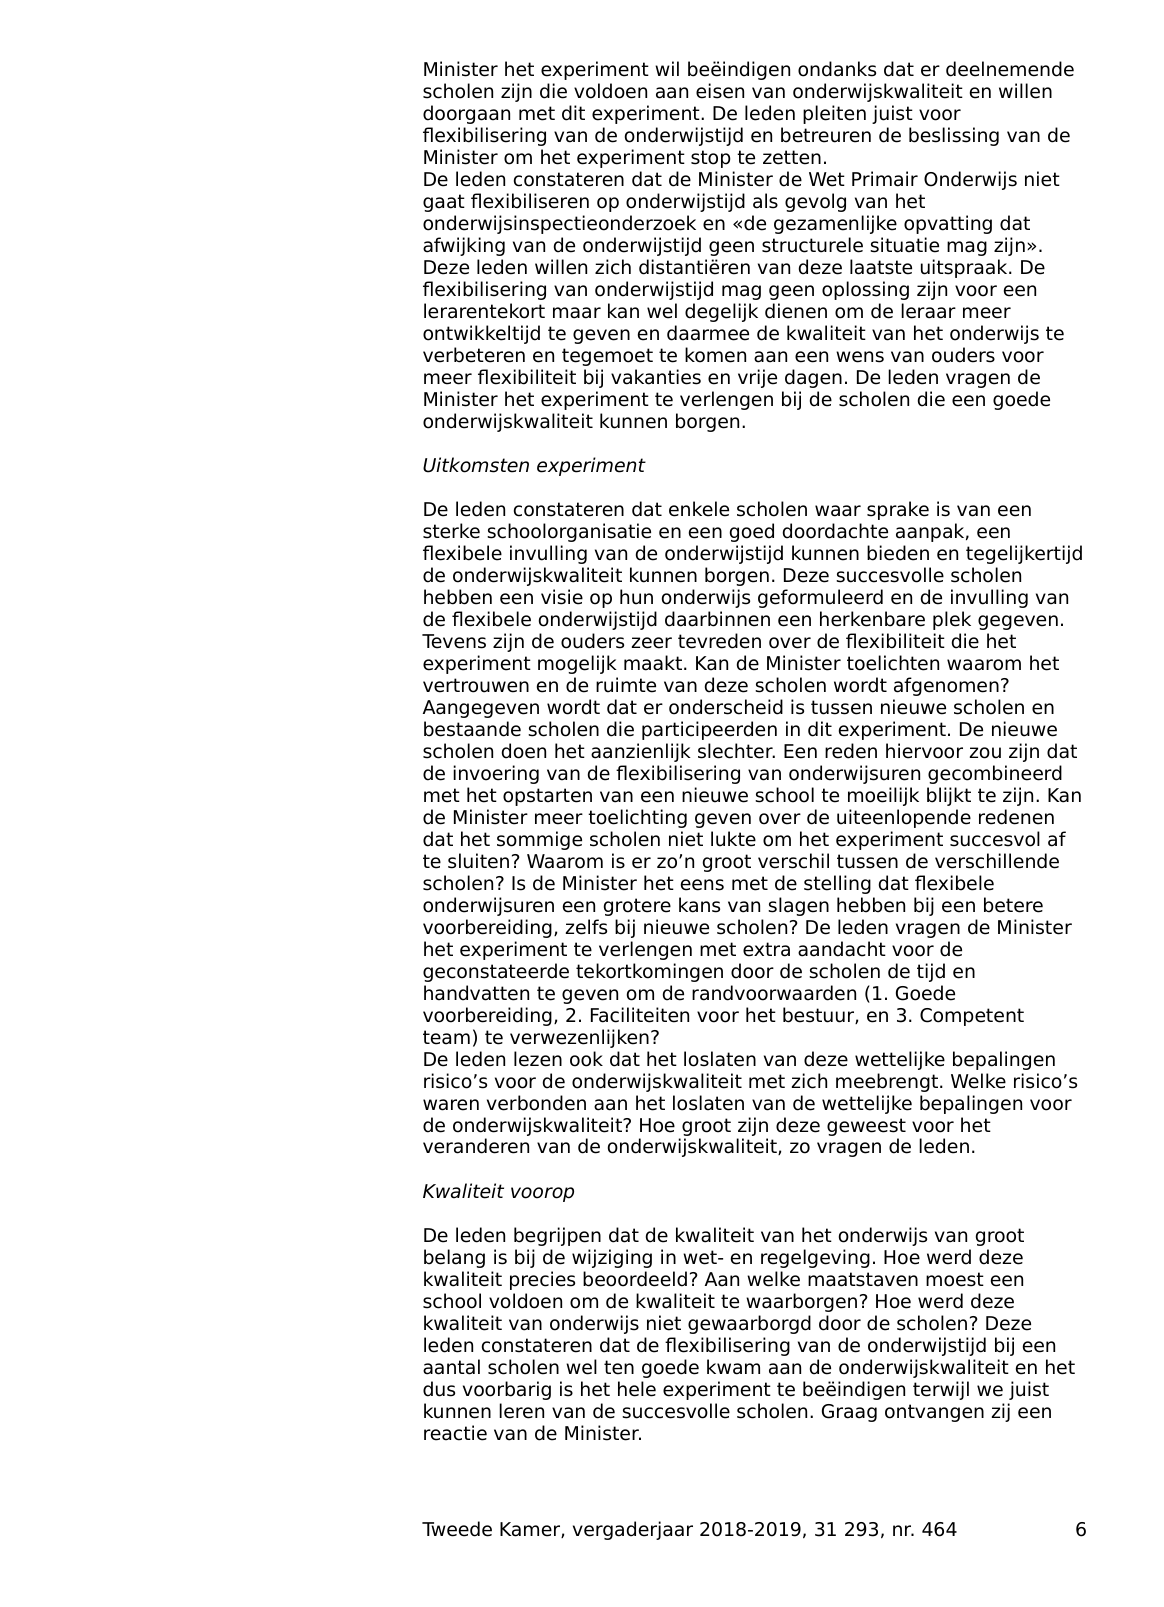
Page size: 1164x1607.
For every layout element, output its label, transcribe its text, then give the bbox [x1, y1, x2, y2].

text Minister het experiment wil beëindigen ondanks dat er deelnemende scholen zijn die voldoen aan eisen van onderwijskwaliteit en willen doorgaan met dit experiment. De leden pleiten juist voor flexibilisering van de onderwijstijd en betreuren de beslissing van de Minister om het experiment stop te zetten. [422, 59, 1087, 169]
text De leden constateren dat enkele scholen waar sprake is van een sterke schoolorganisatie en een goed doordachte aanpak, een flexibele invulling van de onderwijstijd kunnen bieden en tegelijkertijd de onderwijskwaliteit kunnen borgen. Deze succesvolle scholen hebben een visie op hun onderwijs geformuleerd en de invulling van de flexibele onderwijstijd daarbinnen een herkenbare plek gegeven. Tevens zijn de ouders zeer tevreden over de flexibiliteit die het experiment mogelijk maakt. Kan de Minister toelichten waarom het vertrouwen en de ruimte van deze scholen wordt afgenomen? [422, 499, 1087, 697]
subtitle Kwaliteit voorop [422, 1181, 1087, 1203]
subtitle Uitkomsten experiment [422, 455, 1087, 477]
text De leden lezen ook dat het loslaten van deze wettelijke bepalingen risico’s voor de onderwijskwaliteit met zich meebrengt. Welke risico’s waren verbonden aan het loslaten van de wettelijke bepalingen voor de onderwijskwaliteit? Hoe groot zijn deze geweest voor het veranderen van de onderwijskwaliteit, zo vragen de leden. [422, 1048, 1087, 1158]
text De leden constateren dat de Minister de Wet Primair Onderwijs niet gaat flexibiliseren op onderwijstijd als gevolg van het onderwijsinspectieonderzoek en «de gezamenlijke opvatting dat afwijking van de onderwijstijd geen structurele situatie mag zijn». Deze leden willen zich distantiëren van deze laatste uitspraak. De flexibilisering van onderwijstijd mag geen oplossing zijn voor een lerarentekort maar kan wel degelijk dienen om de leraar meer ontwikkeltijd te geven en daarmee de kwaliteit van het onderwijs te verbeteren en tegemoet te komen aan een wens van ouders voor meer flexibiliteit bij vakanties en vrije dagen. De leden vragen de Minister het experiment te verlengen bij de scholen die een goede onderwijskwaliteit kunnen borgen. [422, 169, 1087, 433]
text De leden begrijpen dat de kwaliteit van het onderwijs van groot belang is bij de wijziging in wet- en regelgeving. Hoe werd deze kwaliteit precies beoordeeld? Aan welke maatstaven moest een school voldoen om de kwaliteit te waarborgen? Hoe werd deze kwaliteit van onderwijs niet gewaarborgd door de scholen? Deze leden constateren dat de flexibilisering van de onderwijstijd bij een aantal scholen wel ten goede kwam aan de onderwijskwaliteit en het dus voorbarig is het hele experiment te beëindigen terwijl we juist kunnen leren van de succesvolle scholen. Graag ontvangen zij een reactie van de Minister. [422, 1225, 1087, 1444]
text Aangegeven wordt dat er onderscheid is tussen nieuwe scholen en bestaande scholen die participeerden in dit experiment. De nieuwe scholen doen het aanzienlijk slechter. Een reden hiervoor zou zijn dat de invoering van de flexibilisering van onderwijsuren gecombineerd met het opstarten van een nieuwe school te moeilijk blijkt te zijn. Kan de Minister meer toelichting geven over de uiteenlopende redenen dat het sommige scholen niet lukte om het experiment succesvol af te sluiten? Waarom is er zo’n groot verschil tussen de verschillende scholen? Is de Minister het eens met de stelling dat flexibele onderwijsuren een grotere kans van slagen hebben bij een betere voorbereiding, zelfs bij nieuwe scholen? De leden vragen de Minister het experiment te verlengen met extra aandacht voor de geconstateerde tekortkomingen door de scholen de tijd en handvatten te geven om de randvoorwaarden (1. Goede voorbereiding, 2. Faciliteiten voor het bestuur, en 3. Competent team) te verwezenlijken? [422, 697, 1087, 1048]
